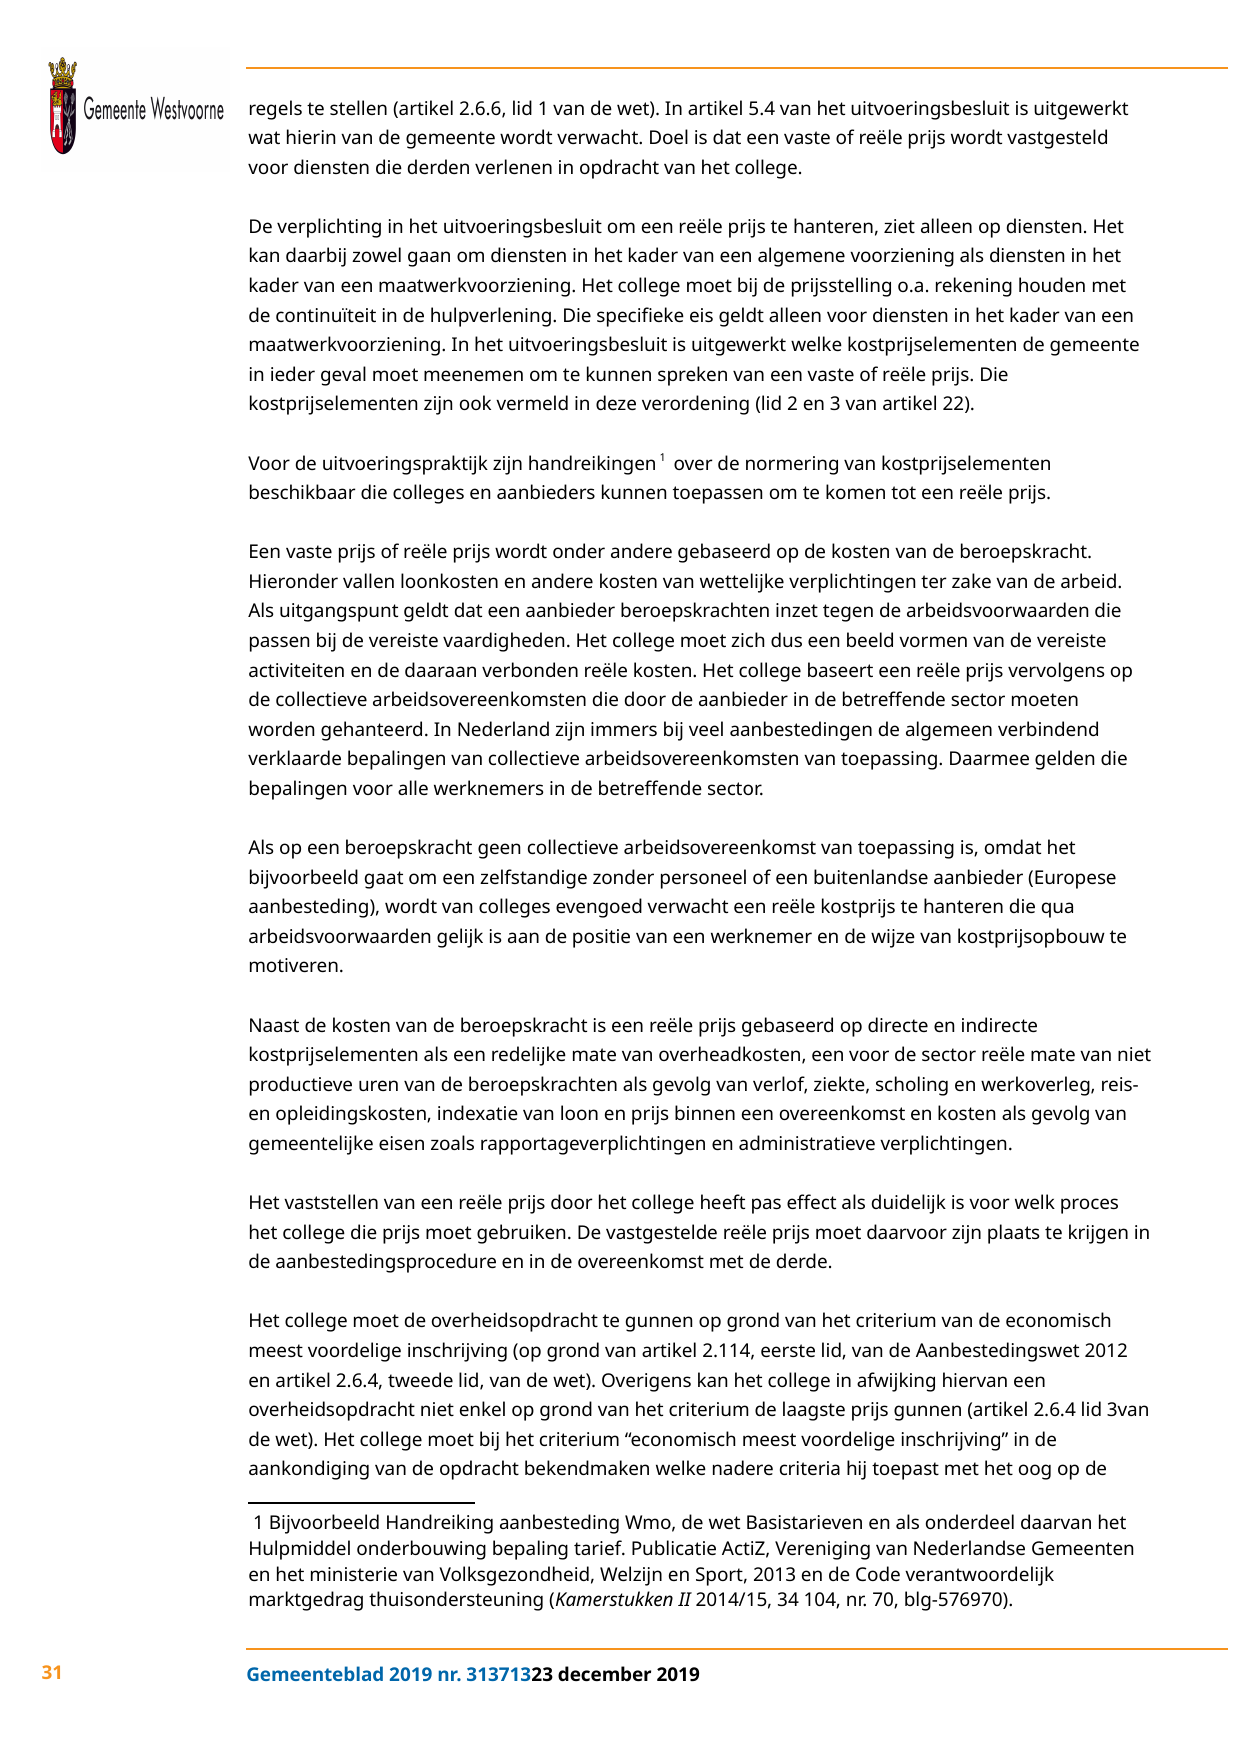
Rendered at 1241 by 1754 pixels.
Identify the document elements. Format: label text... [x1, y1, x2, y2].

text De verplichting in het uitvoeringsbesluit om een reële prijs te hanteren, ziet alleen op diensten. Het kan daarbij zowel gaan om diensten in het kader van een algemene voorziening als diensten in het kader van een maatwerkvoorziening. Het college moet bij de prijsstelling o.a. rekening houden met de continuïteit in de hulpverlening. Die specifieke eis geldt alleen voor diensten in het kader van een maatwerkvoorziening. In het uitvoeringsbesluit is uitgewerkt welke kostprijselementen de gemeente in ieder geval moet meenemen om te kunnen spreken van een vaste of reële prijs. Die kostprijselementen zijn ook vermeld in deze verordening (lid 2 en 3 van artikel 22). [248, 213, 1152, 416]
text regels te stellen (artikel 2.6.6, lid 1 van de wet). In artikel 5.4 van het uitvoeringsbesluit is uitgewerkt wat hierin van de gemeente wordt verwacht. Doel is dat een vaste of reële prijs wordt vastgesteld voor diensten die derden verlenen in opdracht van het college. [248, 95, 1152, 180]
text Een vaste prijs of reële prijs wordt onder andere gebaseerd op de kosten van de beroepskracht. Hieronder vallen loonkosten en andere kosten van wettelijke verplichtingen ter zake van de arbeid. Als uitgangspunt geldt dat een aanbieder beroepskrachten inzet tegen de arbeidsvoorwaarden die passen bij de vereiste vaardigheden. Het college moet zich dus een beeld vormen van de vereiste activiteiten en de daaraan verbonden reële kosten. Het college baseert een reële prijs vervolgens op de collectieve arbeidsovereenkomsten die door de aanbieder in de betreffende sector moeten worden gehanteerd. In Nederland zijn immers bij veel aanbestedingen de algemeen verbindend verklaarde bepalingen van collectieve arbeidsovereenkomsten van toepassing. Daarmee gelden die bepalingen voor alle werknemers in de betreffende sector. [248, 538, 1152, 801]
text Als op een beroepskracht geen collectieve arbeidsovereenkomst van toepassing is, omdat het bijvoorbeeld gaat om een zelfstandige zonder personeel of een buitenlandse aanbieder (Europese aanbesteding), wordt van colleges evengoed verwacht een reële kostprijs te hanteren die qua arbeidsvoorwaarden gelijk is aan de positie van een werknemer en de wijze van kostprijsopbouw te motiveren. [248, 834, 1152, 978]
picture [41, 47, 231, 172]
text Bijvoorbeeld Handreiking aanbesteding Wmo, de wet Basistarieven en als onderdeel daarvan het Hulpmiddel onderbouwing bepaling tarief. Publicatie ActiZ, Vereniging van Nederlandse Gemeenten en het ministerie van Volksgezondheid, Welzijn en Sport, 2013 en de Code verantwoordelijk marktgedrag thuisondersteuning (Kamerstukken II 2014/15, 34 104, nr. 70, blg-576970). [248, 1509, 1152, 1612]
text Voor de uitvoeringspraktijk zijn handreikingen over de normering van kostprijselementen beschikbaar die colleges en aanbieders kunnen toepassen om te komen tot een reële prijs. [248, 450, 1152, 505]
text Naast de kosten van de beroepskracht is een reële prijs gebaseerd op directe en indirecte kostprijselementen als een redelijke mate van overheadkosten, een voor de sector reële mate van niet productieve uren van de beroepskrachten als gevolg van verlof, ziekte, scholing en werkoverleg, reis- en opleidingskosten, indexatie van loon en prijs binnen een overeenkomst en kosten als gevolg van gemeentelijke eisen zoals rapportageverplichtingen en administratieve verplichtingen. [248, 1012, 1152, 1156]
text Het college moet de overheidsopdracht te gunnen op grond van het criterium van de economisch meest voordelige inschrijving (op grond van artikel 2.114, eerste lid, van de Aanbestedingswet 2012 en artikel 2.6.4, tweede lid, van de wet). Overigens kan het college in afwijking hiervan een overheidsopdracht niet enkel op grond van het criterium de laagste prijs gunnen (artikel 2.6.4 lid 3van de wet). Het college moet bij het criterium “economisch meest voordelige inschrijving” in de aankondiging van de opdracht bekendmaken welke nadere criteria hij toepast met het oog op de [248, 1308, 1152, 1481]
text Het vaststellen van een reële prijs door het college heeft pas effect als duidelijk is voor welk proces het college die prijs moet gebruiken. De vastgestelde reële prijs moet daarvoor zijn plaats te krijgen in de aanbestedingsprocedure en in de overeenkomst met de derde. [248, 1189, 1152, 1274]
